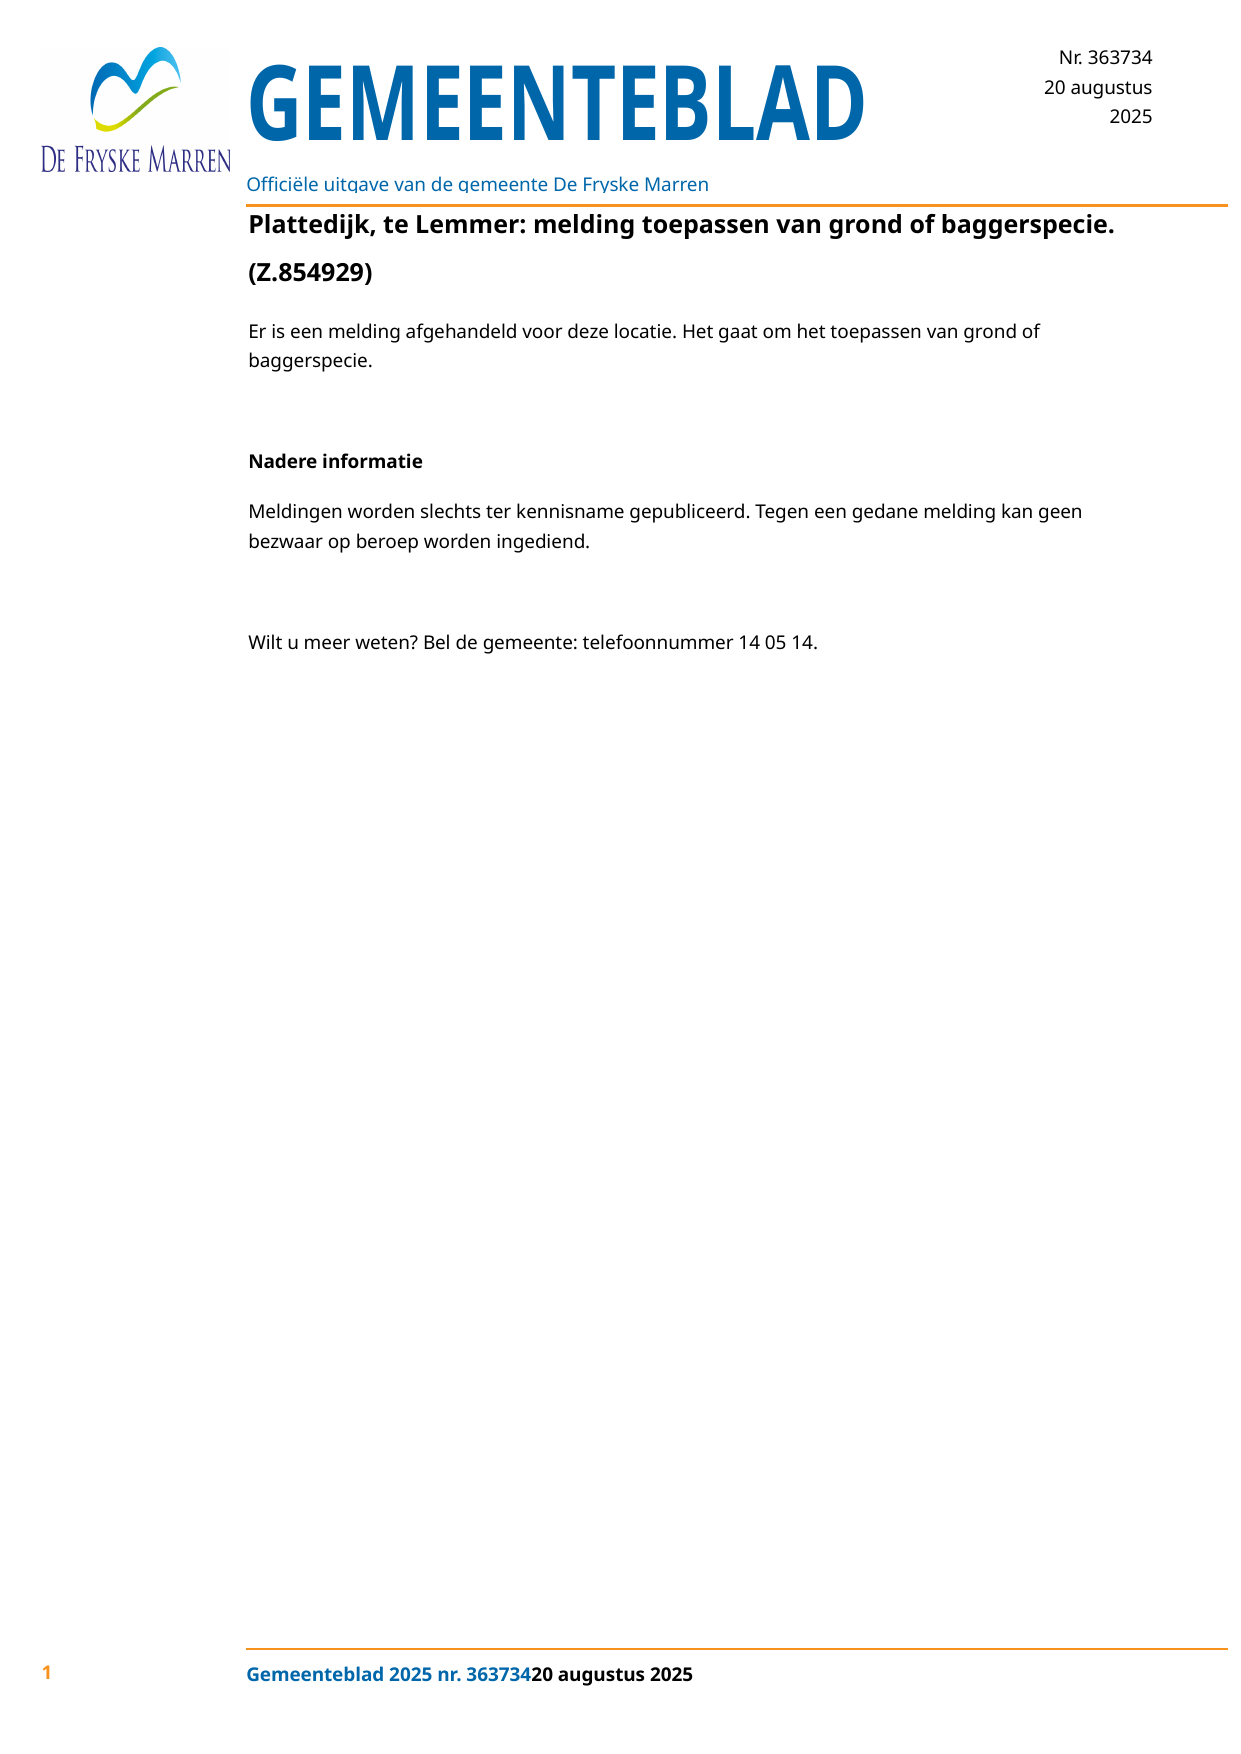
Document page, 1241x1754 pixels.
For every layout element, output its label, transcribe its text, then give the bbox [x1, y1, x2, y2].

text Nadere informatie [248, 448, 1152, 474]
text Wilt u meer weten? Bel de gemeente: telefoonnummer 14 05 14. [248, 629, 1152, 655]
text Plattedijk, te Lemmer: melding toepassen van grond of baggerspecie. (Z.854929) [248, 207, 1152, 288]
text Meldingen worden slechts ter kennisname gepubliceerd. Tegen een gedane melding kan geen bezwaar op beroep worden ingediend. [248, 499, 1152, 554]
picture [41, 47, 231, 172]
text Er is een melding afgehandeld voor deze locatie. Het gaat om het toepassen van grond of baggerspecie. [248, 318, 1152, 373]
